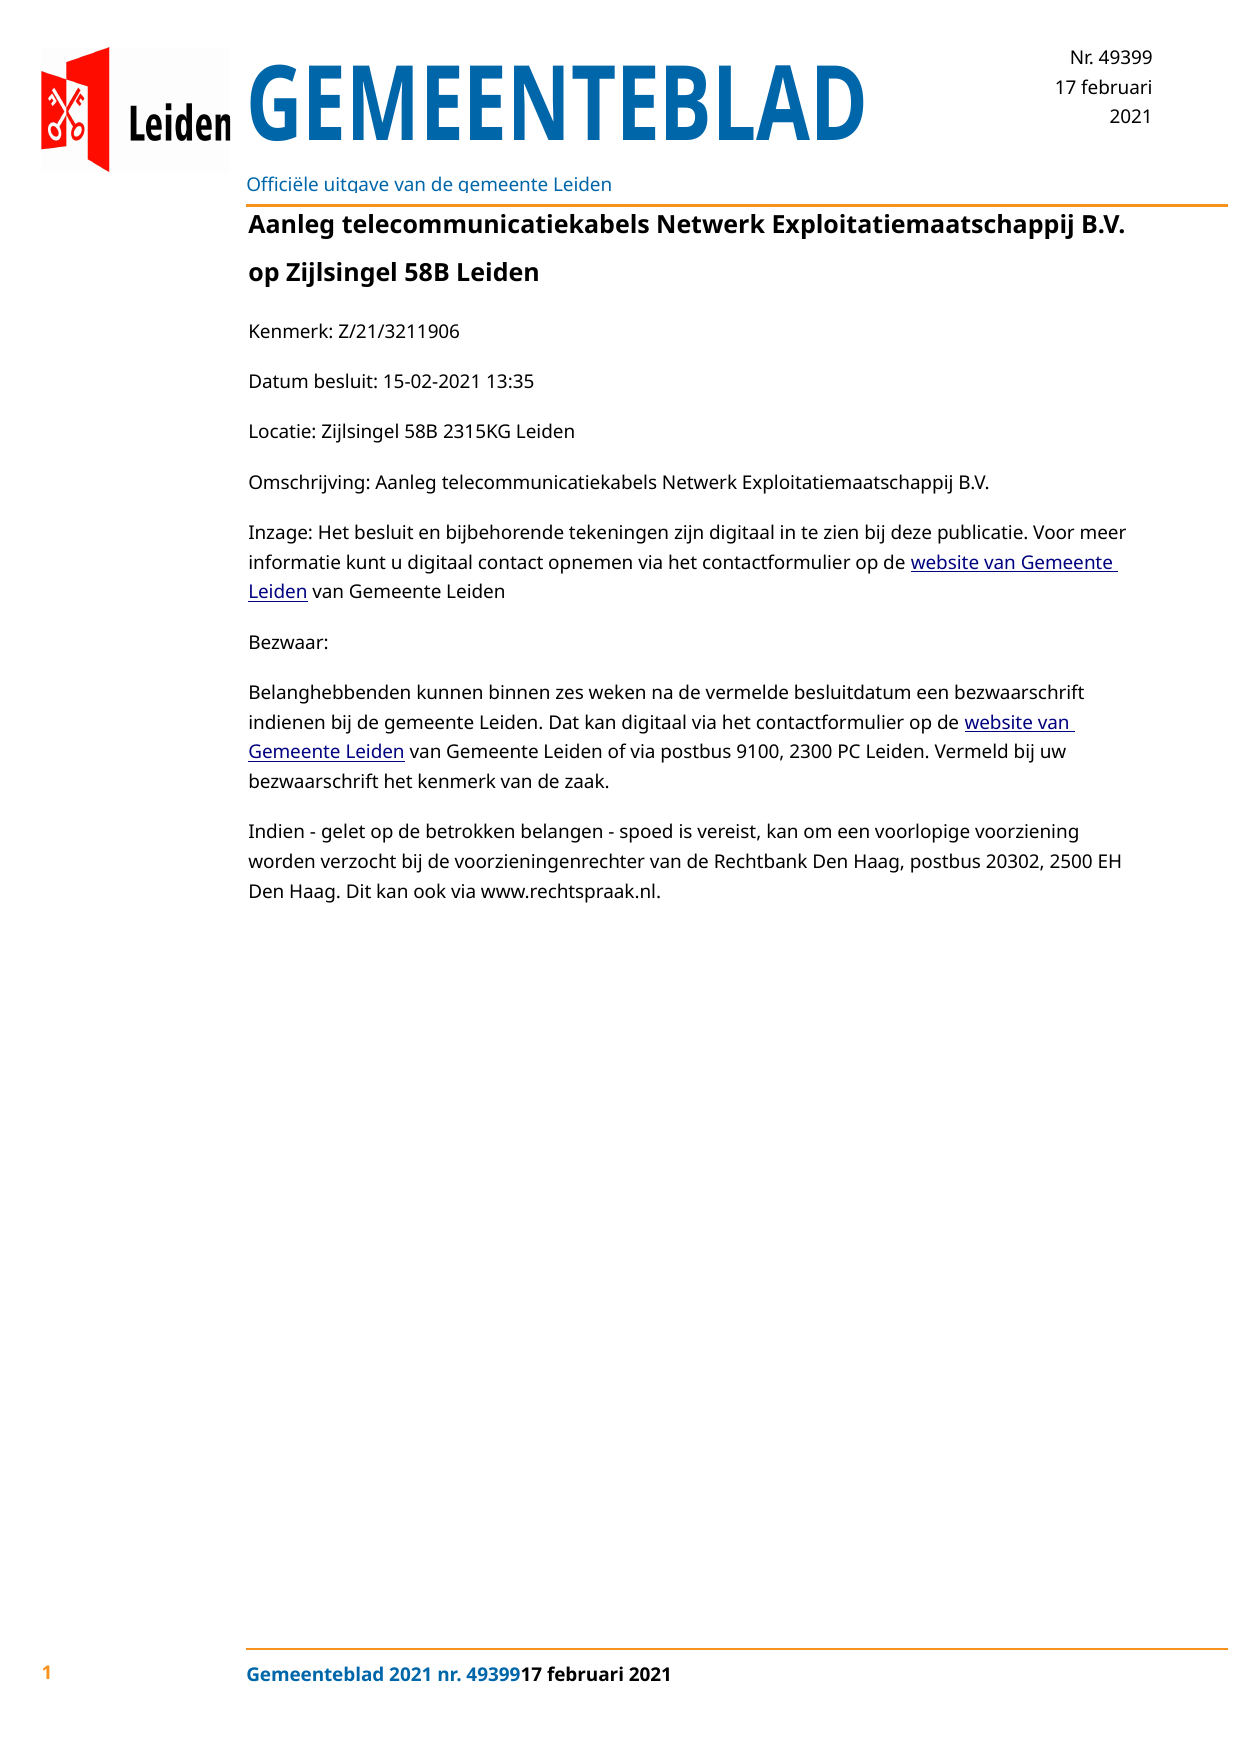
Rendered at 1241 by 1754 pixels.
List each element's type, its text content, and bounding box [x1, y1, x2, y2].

text Aanleg telecommunicatiekabels Netwerk Exploitatiemaatschappij B.V. op Zijlsingel 58B Leiden [248, 207, 1152, 288]
text Locatie: Zijlsingel 58B 2315KG Leiden [248, 419, 1152, 444]
text Inzage: Het besluit en bijbehorende tekeningen zijn digitaal in te zien bij deze publicatie. Voor meer informatie kunt u digitaal contact opnemen via het contactformulier op de website van Gemeente Leiden van Gemeente Leiden [248, 519, 1152, 604]
text Omschrijving: Aanleg telecommunicatiekabels Netwerk Exploitatiemaatschappij B.V. [248, 469, 1152, 495]
text Belanghebbenden kunnen binnen zes weken na de vermelde besluitdatum een bezwaarschrift indienen bij de gemeente Leiden. Dat kan digitaal via het contactformulier op de website van Gemeente Leiden van Gemeente Leiden of via postbus 9100, 2300 PC Leiden. Vermeld bij uw bezwaarschrift het kenmerk van de zaak. [248, 679, 1152, 794]
text Bezwaar: [248, 629, 1152, 655]
picture [41, 47, 231, 172]
text Kenmerk: Z/21/3211906 [248, 318, 1152, 344]
text Datum besluit: 15-02-2021 13:35 [248, 368, 1152, 394]
text Indien - gelet op de betrokken belangen - spoed is vereist, kan om een voorlopige voorziening worden verzocht bij de voorzieningenrechter van de Rechtbank Den Haag, postbus 20302, 2500 EH Den Haag. Dit kan ook via www.rechtspraak.nl. [248, 819, 1152, 904]
